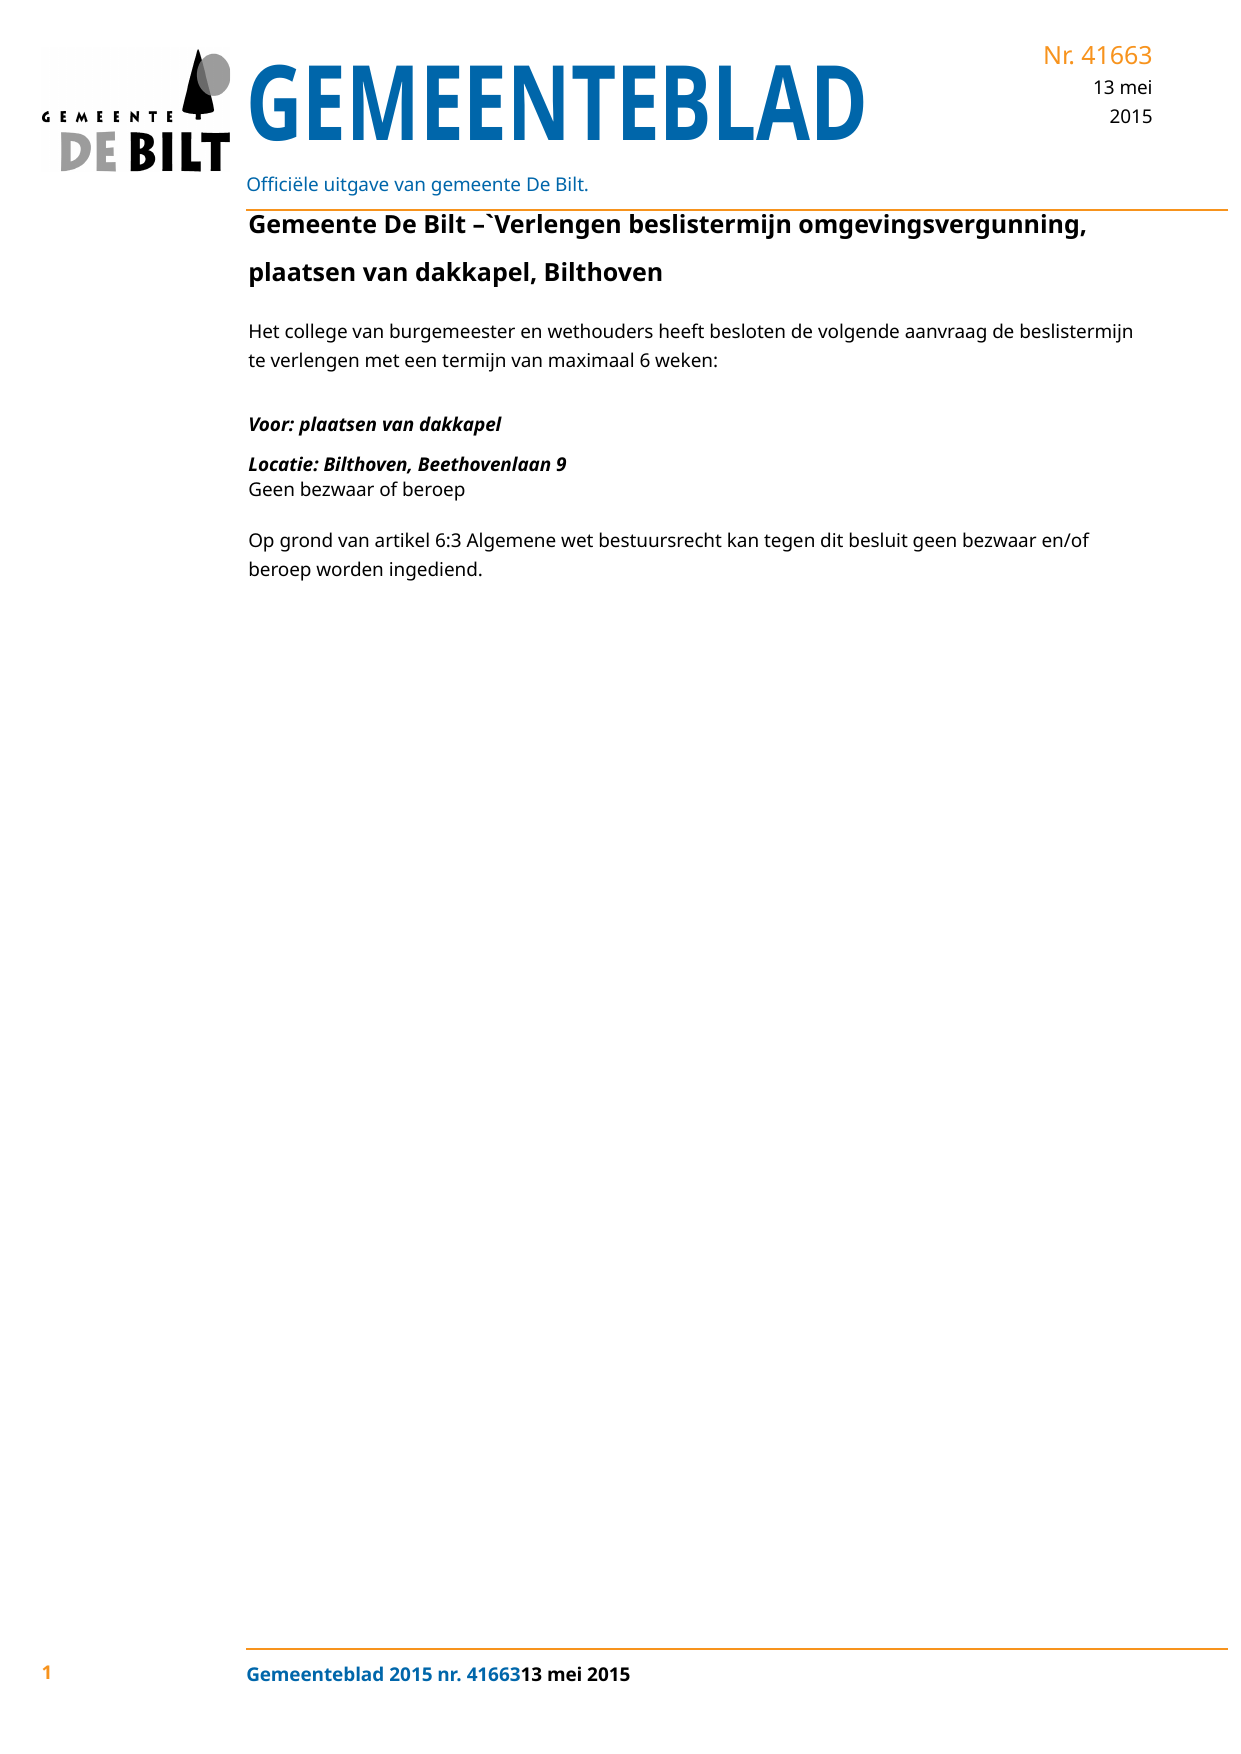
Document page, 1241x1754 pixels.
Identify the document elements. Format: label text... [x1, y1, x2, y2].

text Locatie: Bilthoven, Beethovenlaan 9 [248, 451, 1152, 476]
text Voor: plaatsen van dakkapel [248, 411, 1152, 437]
text Geen bezwaar of beroep [248, 476, 1152, 502]
text Gemeente De Bilt –`Verlengen beslistermijn omgevingsvergunning, plaatsen van dakkapel, Bilthoven [248, 211, 1152, 288]
text Het college van burgemeester en wethouders heeft besloten de volgende aanvraag de beslistermijn te verlengen met een termijn van maximaal 6 weken: [248, 318, 1152, 373]
text Op grond van artikel 6:3 Algemene wet bestuursrecht kan tegen dit besluit geen bezwaar en/of beroep worden ingediend. [248, 527, 1152, 582]
picture [41, 47, 231, 172]
